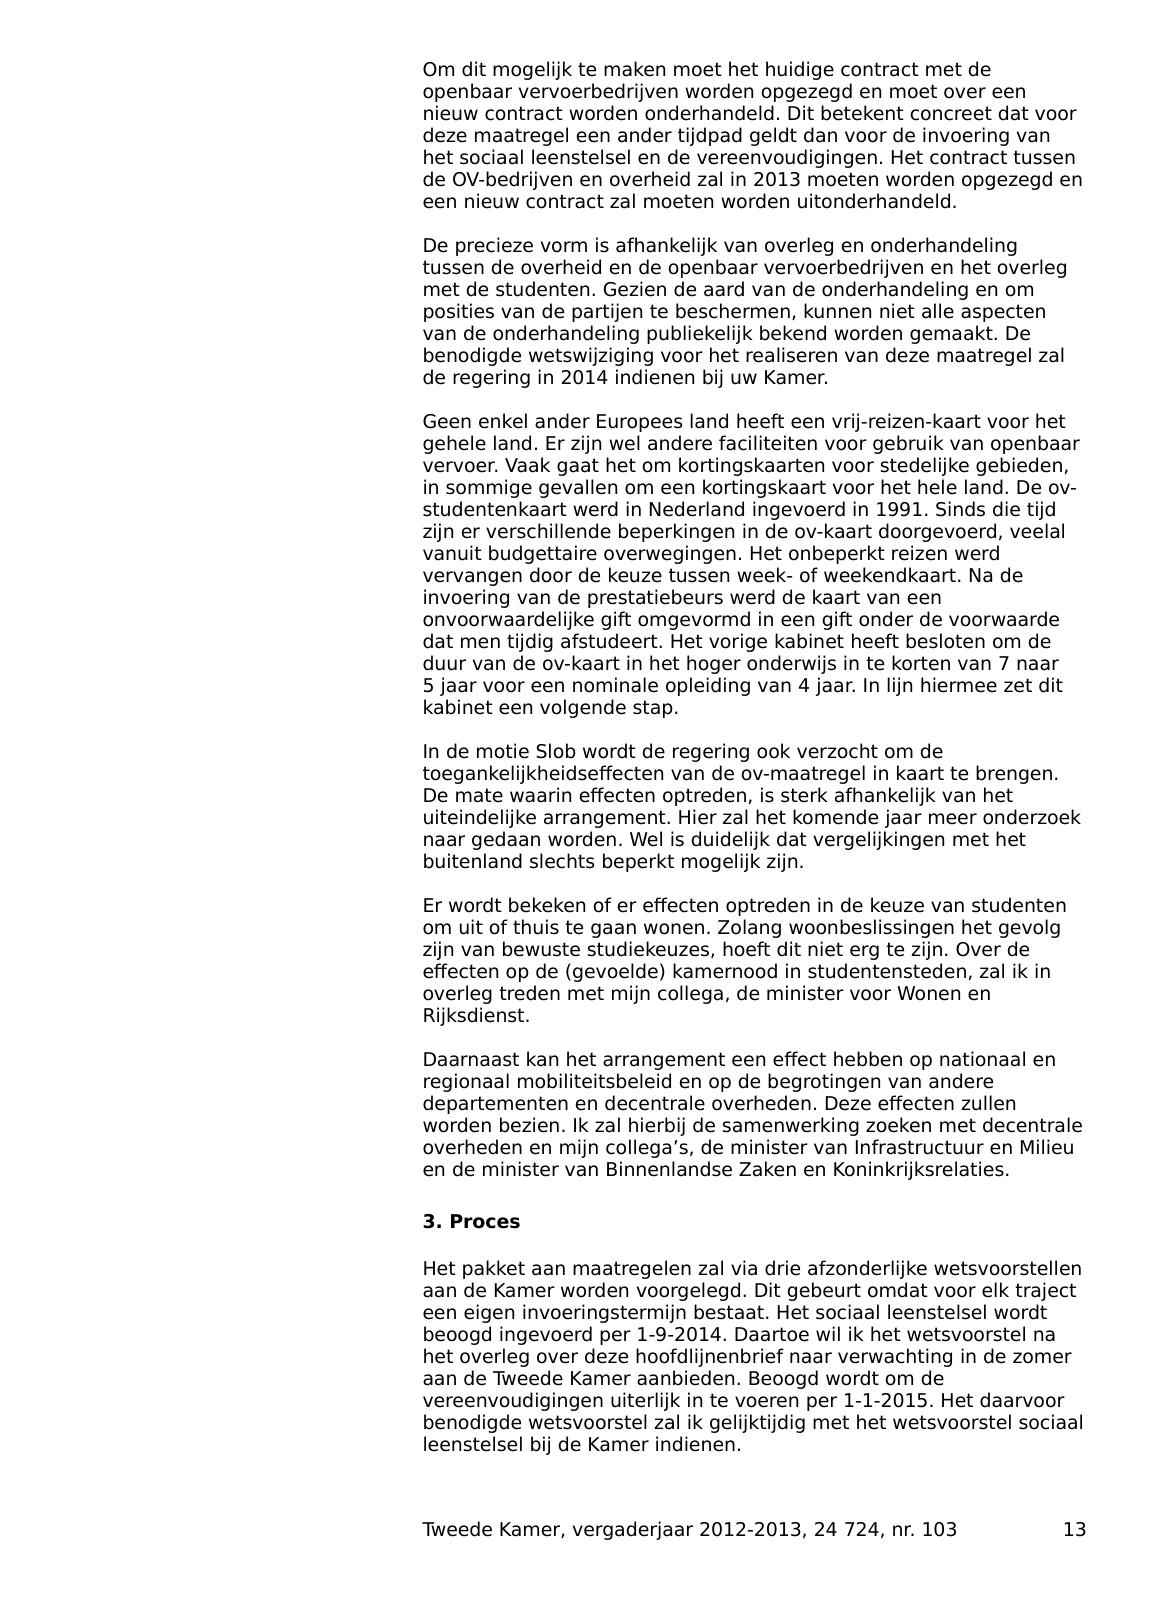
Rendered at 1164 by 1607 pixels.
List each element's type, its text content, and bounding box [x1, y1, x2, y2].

subtitle 3. Proces [422, 1211, 1087, 1233]
text Er wordt bekeken of er effecten optreden in de keuze van studenten om uit of thuis te gaan wonen. Zolang woonbeslissingen het gevolg zijn van bewuste studiekeuzes, hoeft dit niet erg te zijn. Over de effecten op de (gevoelde) kamernood in studentensteden, zal ik in overleg treden met mijn collega, de minister voor Wonen en Rijksdienst. [422, 895, 1087, 1027]
text Geen enkel ander Europees land heeft een vrij-reizen-kaart voor het gehele land. Er zijn wel andere faciliteiten voor gebruik van openbaar vervoer. Vaak gaat het om kortingskaarten voor stedelijke gebieden, in sommige gevallen om een kortingskaart voor het hele land. De ov-studentenkaart werd in Nederland ingevoerd in 1991. Sinds die tijd zijn er verschillende beperkingen in de ov-kaart doorgevoerd, veelal vanuit budgettaire overwegingen. Het onbeperkt reizen werd vervangen door de keuze tussen week- of weekendkaart. Na de invoering van de prestatiebeurs werd de kaart van een onvoorwaardelijke gift omgevormd in een gift onder de voorwaarde dat men tijdig afstudeert. Het vorige kabinet heeft besloten om de duur van de ov-kaart in het hoger onderwijs in te korten van 7 naar 5 jaar voor een nominale opleiding van 4 jaar. In lijn hiermee zet dit kabinet een volgende stap. [422, 411, 1087, 719]
text Om dit mogelijk te maken moet het huidige contract met de openbaar vervoerbedrijven worden opgezegd en moet over een nieuw contract worden onderhandeld. Dit betekent concreet dat voor deze maatregel een ander tijdpad geldt dan voor de invoering van het sociaal leenstelsel en de vereenvoudigingen. Het contract tussen de OV-bedrijven en overheid zal in 2013 moeten worden opgezegd en een nieuw contract zal moeten worden uitonderhandeld. [422, 59, 1087, 213]
text In de motie Slob wordt de regering ook verzocht om de toegankelijkheidseffecten van de ov-maatregel in kaart te brengen. De mate waarin effecten optreden, is sterk afhankelijk van het uiteindelijke arrangement. Hier zal het komende jaar meer onderzoek naar gedaan worden. Wel is duidelijk dat vergelijkingen met het buitenland slechts beperkt mogelijk zijn. [422, 741, 1087, 873]
text Het pakket aan maatregelen zal via drie afzonderlijke wetsvoorstellen aan de Kamer worden voorgelegd. Dit gebeurt omdat voor elk traject een eigen invoeringstermijn bestaat. Het sociaal leenstelsel wordt beoogd ingevoerd per 1-9-2014. Daartoe wil ik het wetsvoorstel na het overleg over deze hoofdlijnenbrief naar verwachting in de zomer aan de Tweede Kamer aanbieden. Beoogd wordt om de vereenvoudigingen uiterlijk in te voeren per 1-1-2015. Het daarvoor benodigde wetsvoorstel zal ik gelijktijdig met het wetsvoorstel sociaal leenstelsel bij de Kamer indienen. [422, 1258, 1087, 1456]
text De precieze vorm is afhankelijk van overleg en onderhandeling tussen de overheid en de openbaar vervoerbedrijven en het overleg met de studenten. Gezien de aard van de onderhandeling en om posities van de partijen te beschermen, kunnen niet alle aspecten van de onderhandeling publiekelijk bekend worden gemaakt. De benodigde wetswijziging voor het realiseren van deze maatregel zal de regering in 2014 indienen bij uw Kamer. [422, 235, 1087, 389]
text Daarnaast kan het arrangement een effect hebben op nationaal en regionaal mobiliteitsbeleid en op de begrotingen van andere departementen en decentrale overheden. Deze effecten zullen worden bezien. Ik zal hierbij de samenwerking zoeken met decentrale overheden en mijn collega’s, de minister van Infrastructuur en Milieu en de minister van Binnenlandse Zaken en Koninkrijksrelaties. [422, 1049, 1087, 1181]
